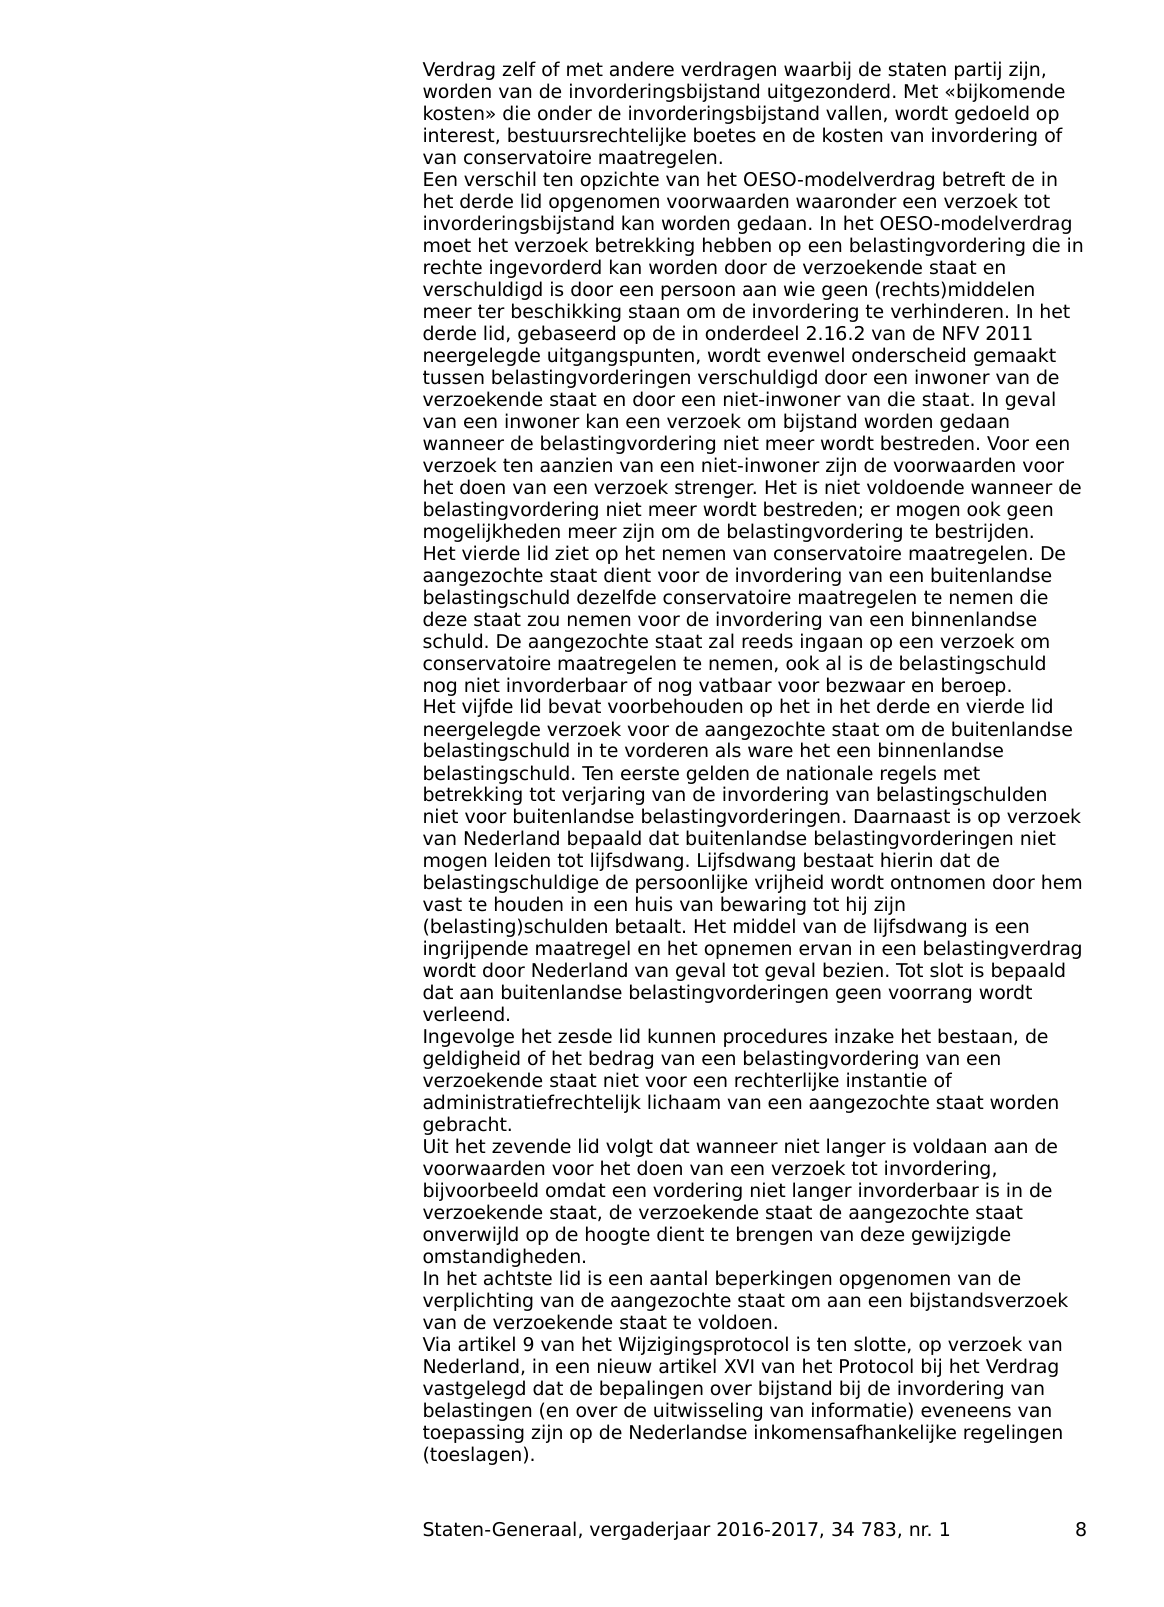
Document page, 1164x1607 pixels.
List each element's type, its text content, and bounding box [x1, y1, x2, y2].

text Ingevolge het zesde lid kunnen procedures inzake het bestaan, de geldigheid of het bedrag van een belastingvordering van een verzoekende staat niet voor een rechterlijke instantie of administratiefrechtelijk lichaam van een aangezochte staat worden gebracht. [422, 1026, 1087, 1136]
text In het achtste lid is een aantal beperkingen opgenomen van de verplichting van de aangezochte staat om aan een bijstandsverzoek van de verzoekende staat te voldoen. [422, 1268, 1087, 1334]
text Via artikel 9 van het Wijzigingsprotocol is ten slotte, op verzoek van Nederland, in een nieuw artikel XVI van het Protocol bij het Verdrag vastgelegd dat de bepalingen over bijstand bij de invordering van belastingen (en over de uitwisseling van informatie) eveneens van toepassing zijn op de Nederlandse inkomensafhankelijke regelingen (toeslagen). [422, 1334, 1087, 1466]
text Het vierde lid ziet op het nemen van conservatoire maatregelen. De aangezochte staat dient voor de invordering van een buitenlandse belastingschuld dezelfde conservatoire maatregelen te nemen die deze staat zou nemen voor de invordering van een binnenlandse schuld. De aangezochte staat zal reeds ingaan op een verzoek om conservatoire maatregelen te nemen, ook al is de belastingschuld nog niet invorderbaar of nog vatbaar voor bezwaar en beroep. [422, 543, 1087, 696]
text Uit het zevende lid volgt dat wanneer niet langer is voldaan aan de voorwaarden voor het doen van een verzoek tot invordering, bijvoorbeeld omdat een vordering niet langer invorderbaar is in de verzoekende staat, de verzoekende staat de aangezochte staat onverwijld op de hoogte dient te brengen van deze gewijzigde omstandigheden. [422, 1136, 1087, 1268]
text Verdrag zelf of met andere verdragen waarbij de staten partij zijn, worden van de invorderingsbijstand uitgezonderd. Met «bijkomende kosten» die onder de invorderingsbijstand vallen, wordt gedoeld op interest, bestuursrechtelijke boetes en de kosten van invordering of van conservatoire maatregelen. [422, 59, 1087, 169]
text Een verschil ten opzichte van het OESO-modelverdrag betreft de in het derde lid opgenomen voorwaarden waaronder een verzoek tot invorderingsbijstand kan worden gedaan. In het OESO-modelverdrag moet het verzoek betrekking hebben op een belastingvordering die in rechte ingevorderd kan worden door de verzoekende staat en verschuldigd is door een persoon aan wie geen (rechts)middelen meer ter beschikking staan om de invordering te verhinderen. In het derde lid, gebaseerd op de in onderdeel 2.16.2 van de NFV 2011 neergelegde uitgangspunten, wordt evenwel onderscheid gemaakt tussen belastingvorderingen verschuldigd door een inwoner van de verzoekende staat en door een niet-inwoner van die staat. In geval van een inwoner kan een verzoek om bijstand worden gedaan wanneer de belastingvordering niet meer wordt bestreden. Voor een verzoek ten aanzien van een niet-inwoner zijn de voorwaarden voor het doen van een verzoek strenger. Het is niet voldoende wanneer de belastingvordering niet meer wordt bestreden; er mogen ook geen mogelijkheden meer zijn om de belastingvordering te bestrijden. [422, 169, 1087, 543]
text Het vijfde lid bevat voorbehouden op het in het derde en vierde lid neergelegde verzoek voor de aangezochte staat om de buitenlandse belastingschuld in te vorderen als ware het een binnenlandse belastingschuld. Ten eerste gelden de nationale regels met betrekking tot verjaring van de invordering van belastingschulden niet voor buitenlandse belastingvorderingen. Daarnaast is op verzoek van Nederland bepaald dat buitenlandse belastingvorderingen niet mogen leiden tot lijfsdwang. Lijfsdwang bestaat hierin dat de belastingschuldige de persoonlijke vrijheid wordt ontnomen door hem vast te houden in een huis van bewaring tot hij zijn (belasting)schulden betaalt. Het middel van de lijfsdwang is een ingrijpende maatregel en het opnemen ervan in een belastingverdrag wordt door Nederland van geval tot geval bezien. Tot slot is bepaald dat aan buitenlandse belastingvorderingen geen voorrang wordt verleend. [422, 696, 1087, 1026]
